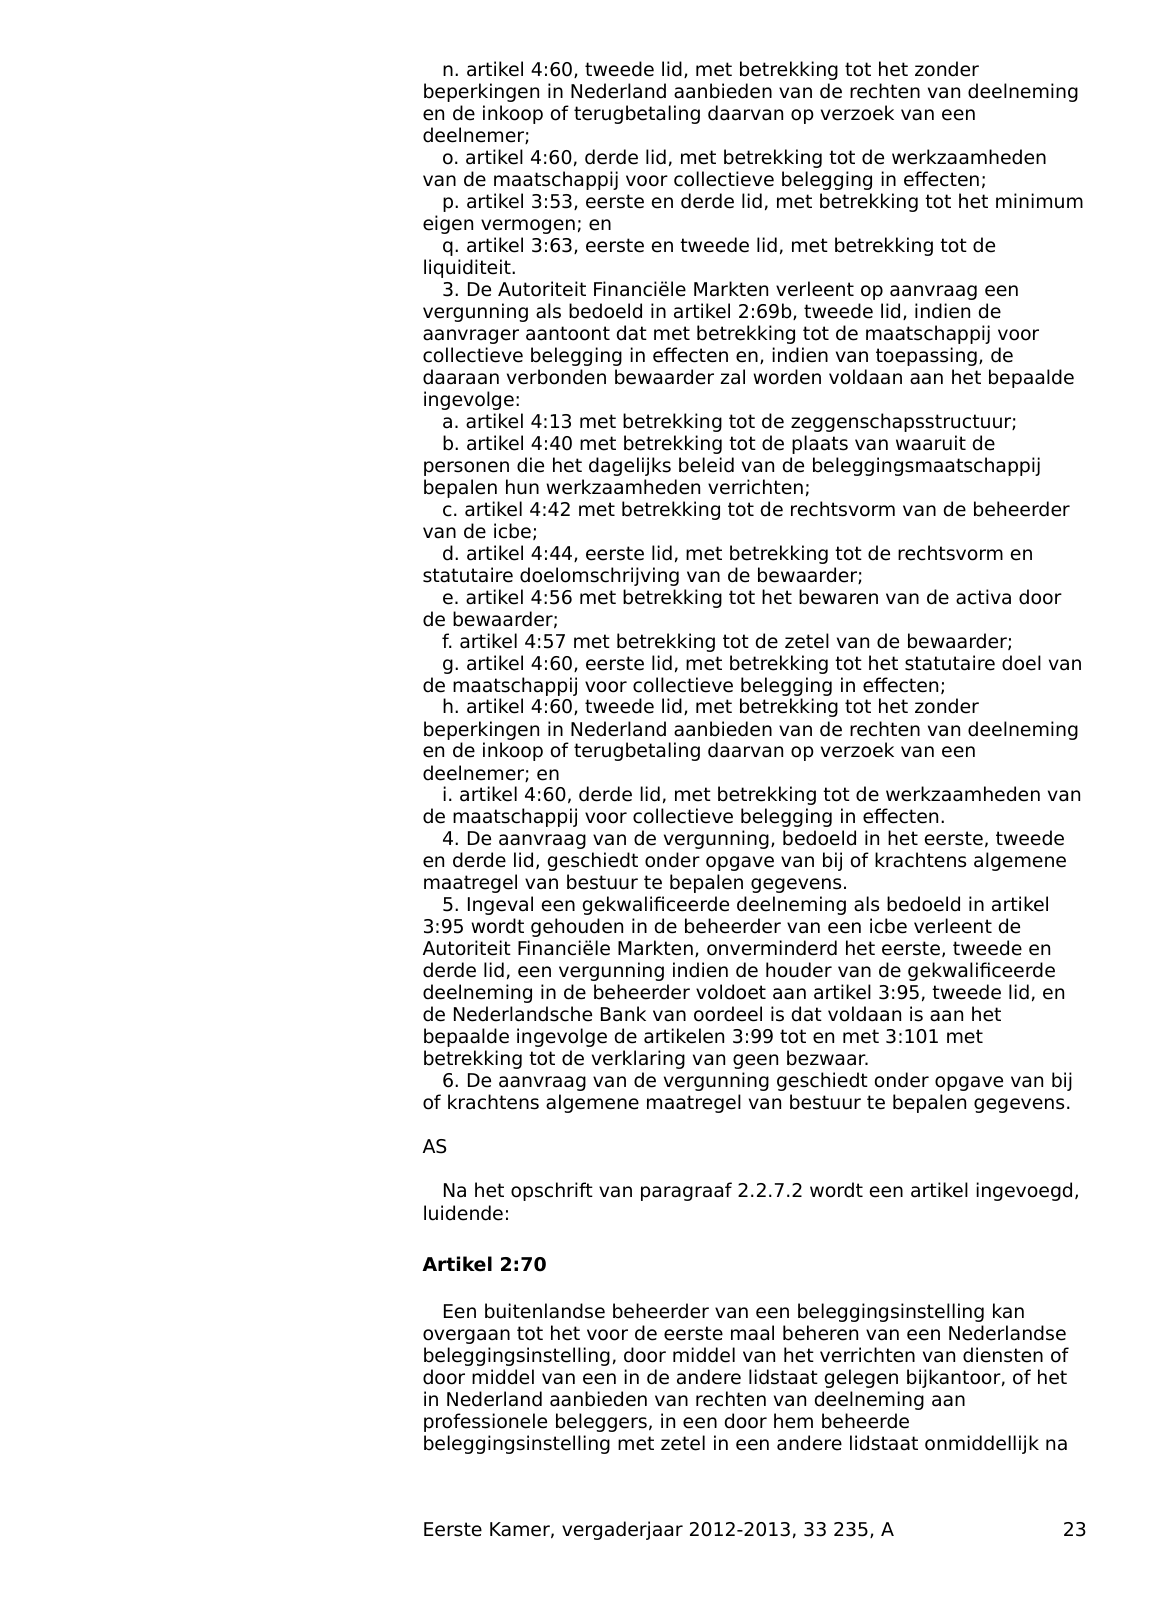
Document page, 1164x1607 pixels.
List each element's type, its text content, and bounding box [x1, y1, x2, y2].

text p. artikel 3:53, eerste en derde lid, met betrekking tot het minimum eigen vermogen; en [422, 191, 1087, 235]
text AS [422, 1136, 1087, 1158]
text i. artikel 4:60, derde lid, met betrekking tot de werkzaamheden van de maatschappij voor collectieve belegging in effecten. [422, 784, 1087, 828]
text d. artikel 4:44, eerste lid, met betrekking tot de rechtsvorm en statutaire doelomschrijving van de bewaarder; [422, 543, 1087, 587]
text Een buitenlandse beheerder van een beleggingsinstelling kan overgaan tot het voor de eerste maal beheren van een Nederlandse beleggingsinstelling, door middel van het verrichten van diensten of door middel van een in de andere lidstaat gelegen bijkantoor, of het in Nederland aanbieden van rechten van deelneming aan professionele beleggers, in een door hem beheerde beleggingsinstelling met zetel in een andere lidstaat onmiddellijk na [422, 1301, 1087, 1455]
text 6. De aanvraag van de vergunning geschiedt onder opgave van bij of krachtens algemene maatregel van bestuur te bepalen gegevens. [422, 1070, 1087, 1114]
text c. artikel 4:42 met betrekking tot de rechtsvorm van de beheerder van de icbe; [422, 499, 1087, 543]
text 4. De aanvraag van de vergunning, bedoeld in het eerste, tweede en derde lid, geschiedt onder opgave van bij of krachtens algemene maatregel van bestuur te bepalen gegevens. [422, 828, 1087, 894]
text h. artikel 4:60, tweede lid, met betrekking tot het zonder beperkingen in Nederland aanbieden van de rechten van deelneming en de inkoop of terugbetaling daarvan op verzoek van een deelnemer; en [422, 696, 1087, 784]
text Na het opschrift van paragraaf 2.2.7.2 wordt een artikel ingevoegd, luidende: [422, 1180, 1087, 1224]
text q. artikel 3:63, eerste en tweede lid, met betrekking tot de liquiditeit. [422, 235, 1087, 279]
text f. artikel 4:57 met betrekking tot de zetel van de bewaarder; [422, 631, 1087, 652]
text n. artikel 4:60, tweede lid, met betrekking tot het zonder beperkingen in Nederland aanbieden van de rechten van deelneming en de inkoop of terugbetaling daarvan op verzoek van een deelnemer; [422, 59, 1087, 147]
text o. artikel 4:60, derde lid, met betrekking tot de werkzaamheden van de maatschappij voor collectieve belegging in effecten; [422, 147, 1087, 191]
text g. artikel 4:60, eerste lid, met betrekking tot het statutaire doel van de maatschappij voor collectieve belegging in effecten; [422, 652, 1087, 696]
text e. artikel 4:56 met betrekking tot het bewaren van de activa door de bewaarder; [422, 587, 1087, 631]
text 5. Ingeval een gekwalificeerde deelneming als bedoeld in artikel 3:95 wordt gehouden in de beheerder van een icbe verleent de Autoriteit Financiële Markten, onverminderd het eerste, tweede en derde lid, een vergunning indien de houder van de gekwalificeerde deelneming in de beheerder voldoet aan artikel 3:95, tweede lid, en de Nederlandsche Bank van oordeel is dat voldaan is aan het bepaalde ingevolge de artikelen 3:99 tot en met 3:101 met betrekking tot de verklaring van geen bezwaar. [422, 894, 1087, 1070]
subtitle Artikel 2:70 [422, 1254, 1087, 1276]
text 3. De Autoriteit Financiële Markten verleent op aanvraag een vergunning als bedoeld in artikel 2:69b, tweede lid, indien de aanvrager aantoont dat met betrekking tot de maatschappij voor collectieve belegging in effecten en, indien van toepassing, de daaraan verbonden bewaarder zal worden voldaan aan het bepaalde ingevolge: [422, 279, 1087, 411]
text b. artikel 4:40 met betrekking tot de plaats van waaruit de personen die het dagelijks beleid van de beleggingsmaatschappij bepalen hun werkzaamheden verrichten; [422, 433, 1087, 499]
text a. artikel 4:13 met betrekking tot de zeggenschapsstructuur; [422, 411, 1087, 433]
